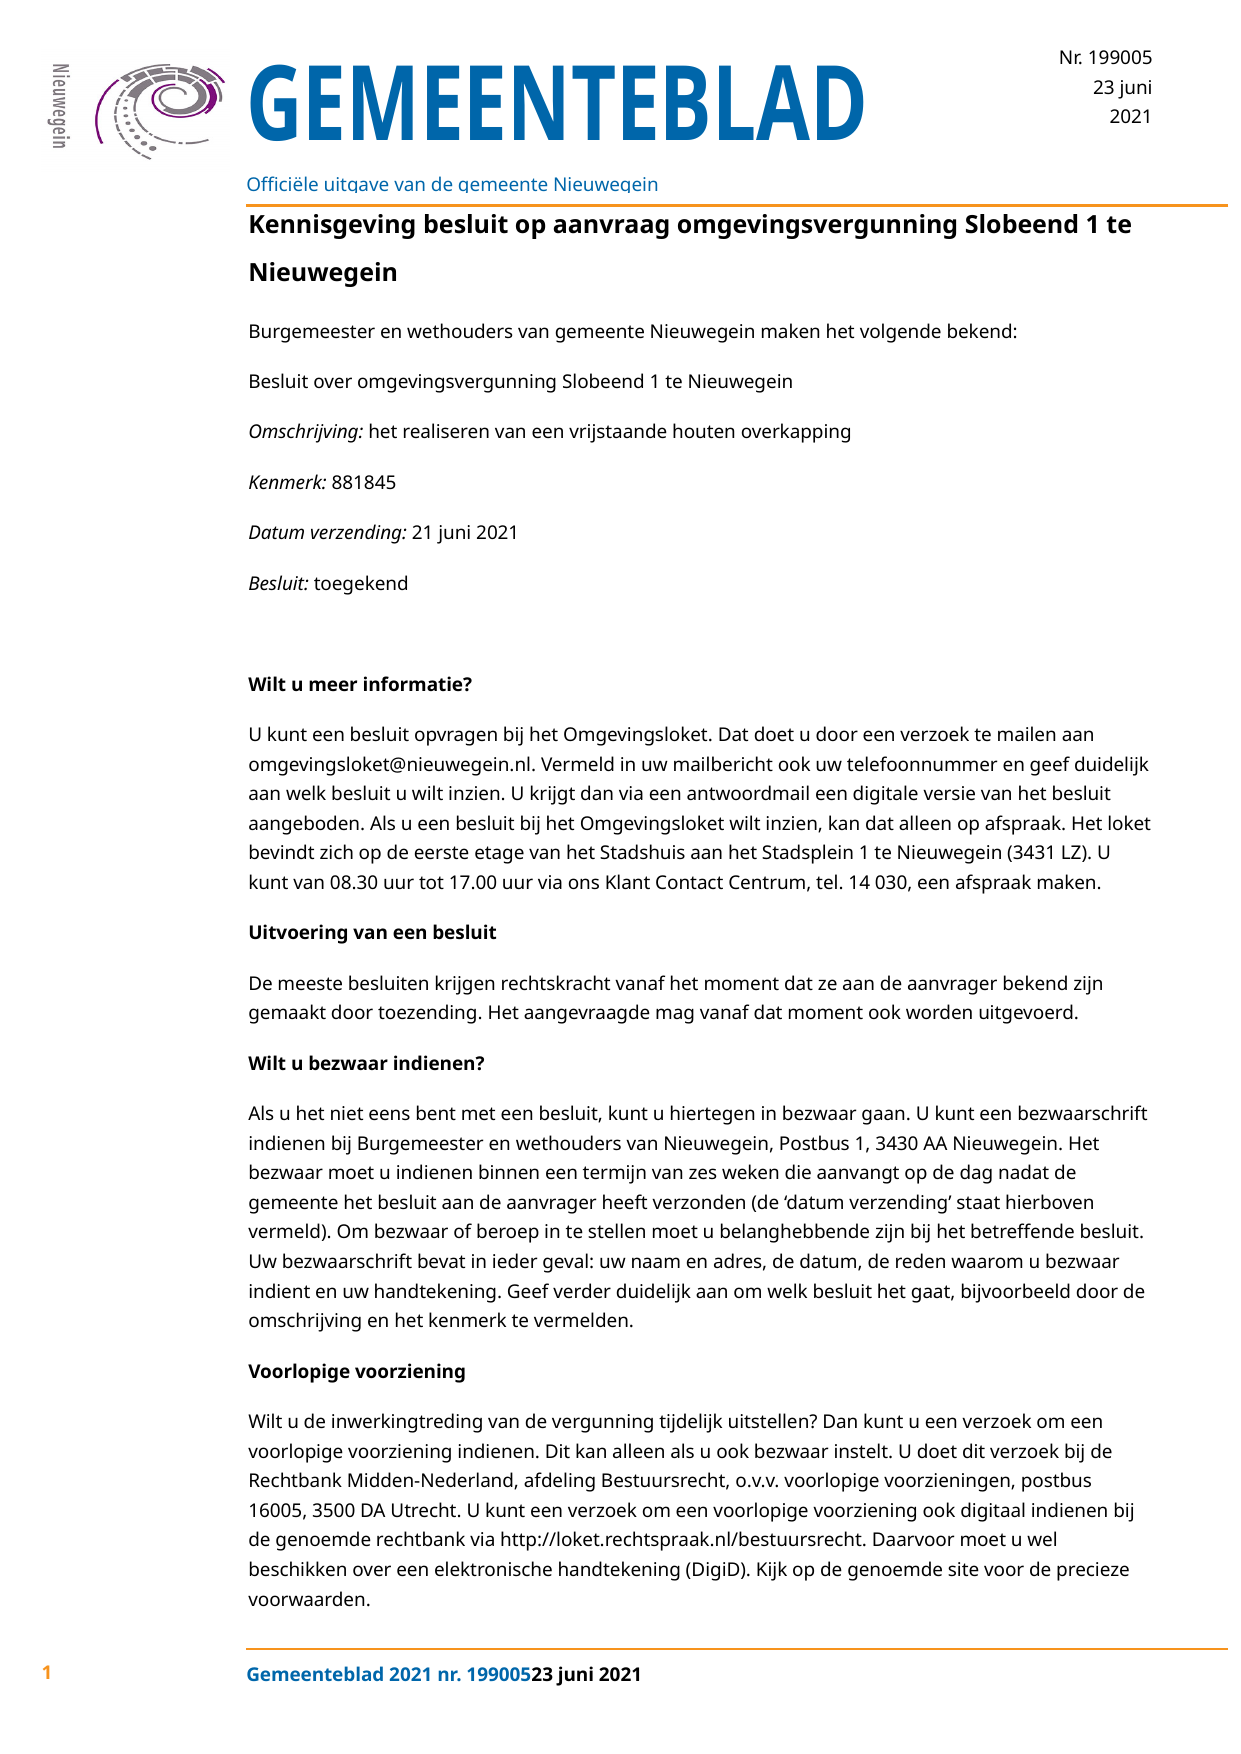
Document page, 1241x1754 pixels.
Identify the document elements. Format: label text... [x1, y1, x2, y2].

text De meeste besluiten krijgen rechtskracht vanaf het moment dat ze aan de aanvrager bekend zijn gemaakt door toezending. Het aangevraagde mag vanaf dat moment ook worden uitgevoerd. [248, 970, 1152, 1025]
text Uitvoering van een besluit [248, 919, 1152, 945]
text Als u het niet eens bent met een besluit, kunt u hiertegen in bezwaar gaan. U kunt een bezwaarschrift indienen bij Burgemeester en wethouders van Nieuwegein, Postbus 1, 3430 AA Nieuwegein. Het bezwaar moet u indienen binnen een termijn van zes weken die aanvangt op de dag nadat de gemeente het besluit aan de aanvrager heeft verzonden (de ‘datum verzending’ staat hierboven vermeld). Om bezwaar of beroep in te stellen moet u belanghebbende zijn bij het betreffende besluit. Uw bezwaarschrift bevat in ieder geval: uw naam en adres, de datum, de reden waarom u bezwaar indient en uw handtekening. Geef verder duidelijk aan om welk besluit het gaat, bijvoorbeeld door de omschrijving en het kenmerk te vermelden. [248, 1100, 1152, 1333]
text Wilt u de inwerkingtreding van de vergunning tijdelijk uitstellen? Dan kunt u een verzoek om een voorlopige voorziening indienen. Dit kan alleen als u ook bezwaar instelt. U doet dit verzoek bij de Rechtbank Midden-Nederland, afdeling Bestuursrecht, o.v.v. voorlopige voorzieningen, postbus 16005, 3500 DA Utrecht. U kunt een verzoek om een voorlopige voorziening ook digitaal indienen bij de genoemde rechtbank via http://loket.rechtspraak.nl/bestuursrecht. Daarvoor moet u wel beschikken over een elektronische handtekening (DigiD). Kijk op de genoemde site voor de precieze voorwaarden. [248, 1408, 1152, 1612]
text Besluit over omgevingsvergunning Slobeend 1 te Nieuwegein [248, 368, 1152, 394]
text Kenmerk: 881845 [248, 469, 1152, 495]
text Burgemeester en wethouders van gemeente Nieuwegein maken het volgende bekend: [248, 318, 1152, 344]
text Besluit: toegekend [248, 570, 1152, 596]
text Wilt u bezwaar indienen? [248, 1050, 1152, 1076]
text Omschrijving: het realiseren van een vrijstaande houten overkapping [248, 419, 1152, 444]
text Datum verzending: 21 juni 2021 [248, 519, 1152, 545]
picture [41, 47, 231, 172]
text Wilt u meer informatie? [248, 671, 1152, 697]
text Kennisgeving besluit op aanvraag omgevingsvergunning Slobeend 1 te Nieuwegein [248, 207, 1152, 288]
text Voorlopige voorziening [248, 1358, 1152, 1384]
text U kunt een besluit opvragen bij het Omgevingsloket. Dat doet u door een verzoek te mailen aan omgevingsloket@nieuwegein.nl. Vermeld in uw mailbericht ook uw telefoonnummer en geef duidelijk aan welk besluit u wilt inzien. U krijgt dan via een antwoordmail een digitale versie van het besluit aangeboden. Als u een besluit bij het Omgevingsloket wilt inzien, kan dat alleen op afspraak. Het loket bevindt zich op de eerste etage van het Stadshuis aan het Stadsplein 1 te Nieuwegein (3431 LZ). U kunt van 08.30 uur tot 17.00 uur via ons Klant Contact Centrum, tel. 14 030, een afspraak maken. [248, 721, 1152, 895]
